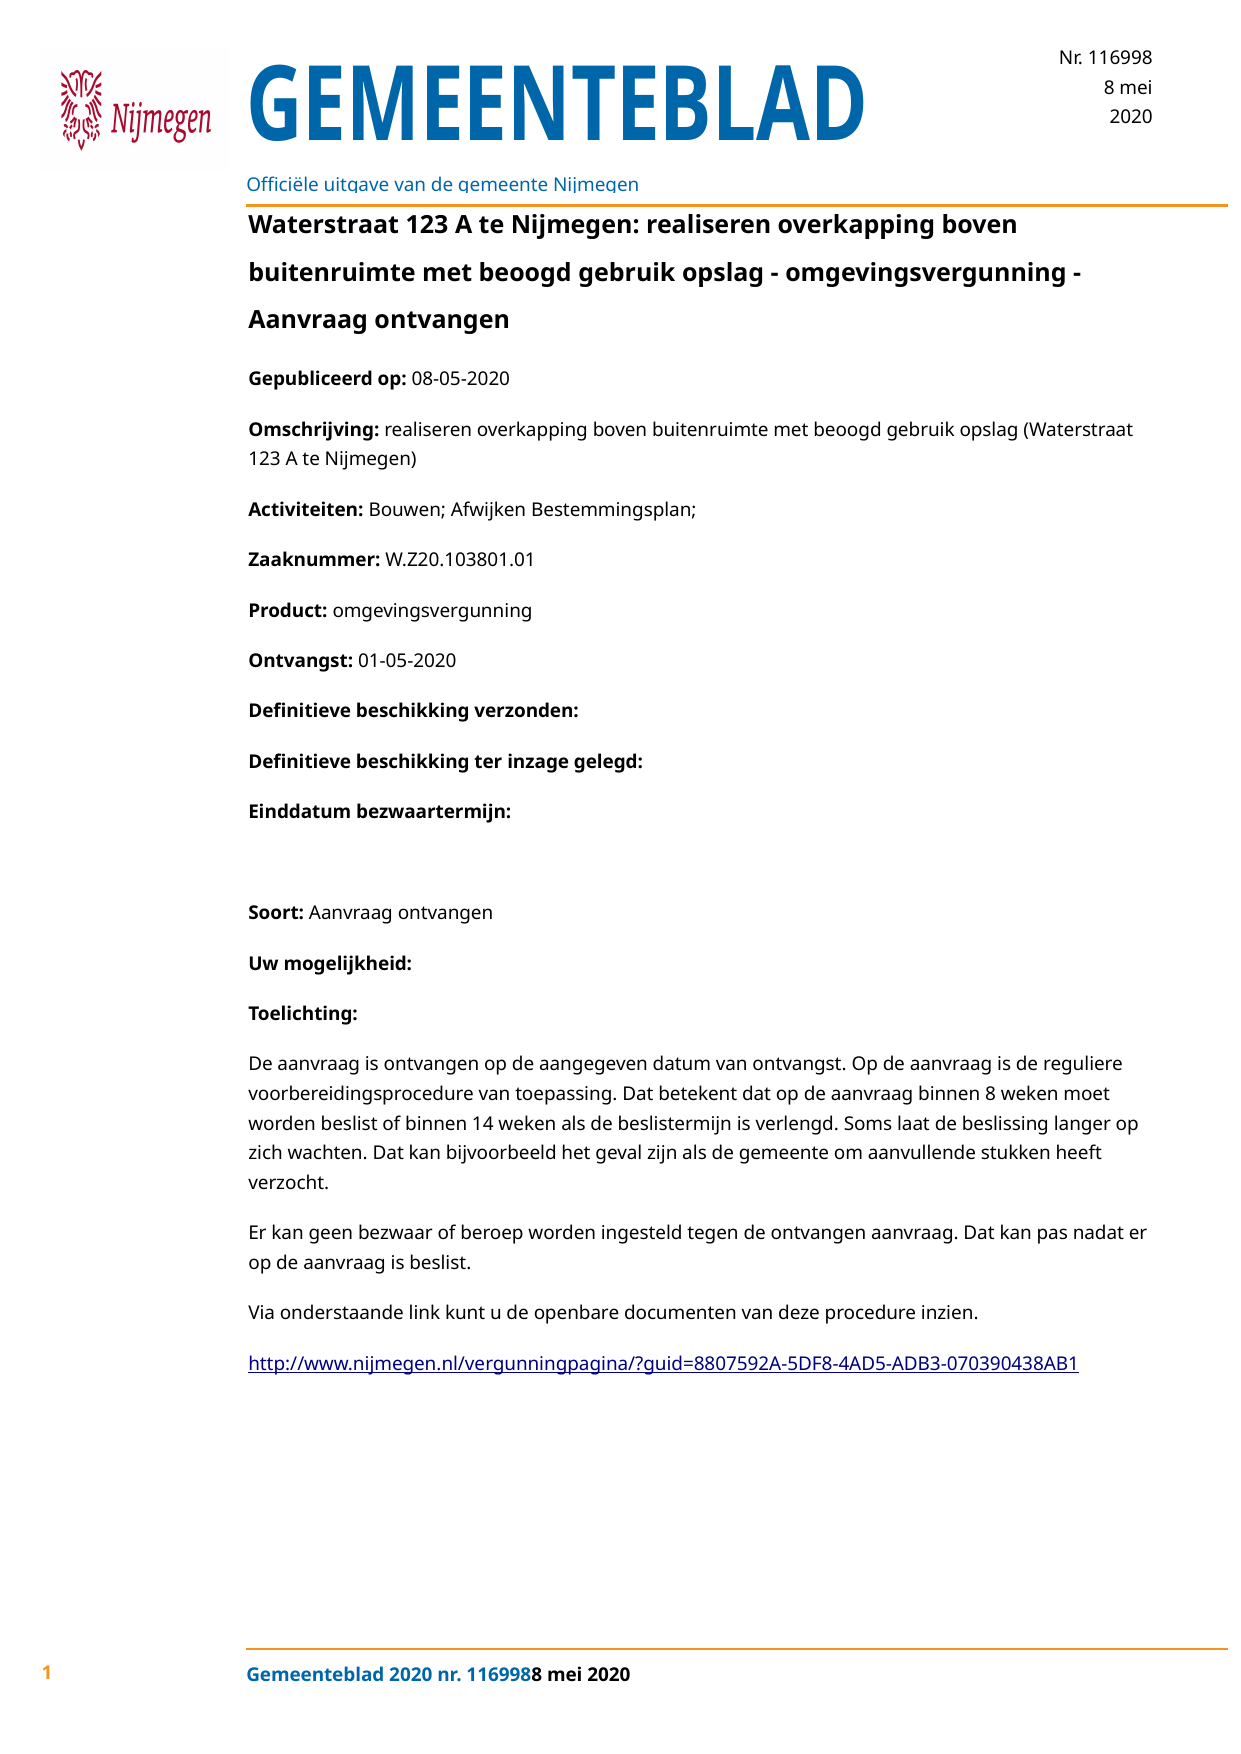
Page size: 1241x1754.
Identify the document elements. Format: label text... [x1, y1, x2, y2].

text Einddatum bezwaartermijn: [248, 798, 1152, 824]
text Definitieve beschikking ter inzage gelegd: [248, 748, 1152, 774]
text Definitieve beschikking verzonden: [248, 698, 1152, 723]
text Gepubliceerd op: 08-05-2020 [248, 366, 1152, 391]
picture [41, 47, 231, 172]
text http://www.nijmegen.nl/vergunningpagina/?guid=8807592A-5DF8-4AD5-ADB3-070390438AB1 [248, 1350, 1152, 1375]
text Product: omgevingsvergunning [248, 597, 1152, 622]
text De aanvraag is ontvangen op de aangegeven datum van ontvangst. Op de aanvraag is de reguliere voorbereidingsprocedure van toepassing. Dat betekent dat op de aanvraag binnen 8 weken moet worden beslist of binnen 14 weken als de beslistermijn is verlengd. Soms laat de beslissing langer op zich wachten. Dat kan bijvoorbeeld het geval zijn als de gemeente om aanvullende stukken heeft verzocht. [248, 1051, 1152, 1194]
text Toelichting: [248, 1000, 1152, 1026]
text Omschrijving: realiseren overkapping boven buitenruimte met beoogd gebruik opslag (Waterstraat 123 A te Nijmegen) [248, 416, 1152, 471]
text Activiteiten: Bouwen; Afwijken Bestemmingsplan; [248, 496, 1152, 522]
text Er kan geen bezwaar of beroep worden ingesteld tegen de ontvangen aanvraag. Dat kan pas nadat er op de aanvraag is beslist. [248, 1219, 1152, 1274]
text Ontvangst: 01-05-2020 [248, 647, 1152, 673]
text Soort: Aanvraag ontvangen [248, 899, 1152, 925]
text Waterstraat 123 A te Nijmegen: realiseren overkapping boven buitenruimte met beoogd gebruik opslag - omgevingsvergunning - Aanvraag ontvangen [248, 207, 1152, 336]
text Uw mogelijkheid: [248, 950, 1152, 975]
text Zaaknummer: W.Z20.103801.01 [248, 546, 1152, 572]
text Via onderstaande link kunt u de openbare documenten van deze procedure inzien. [248, 1299, 1152, 1325]
